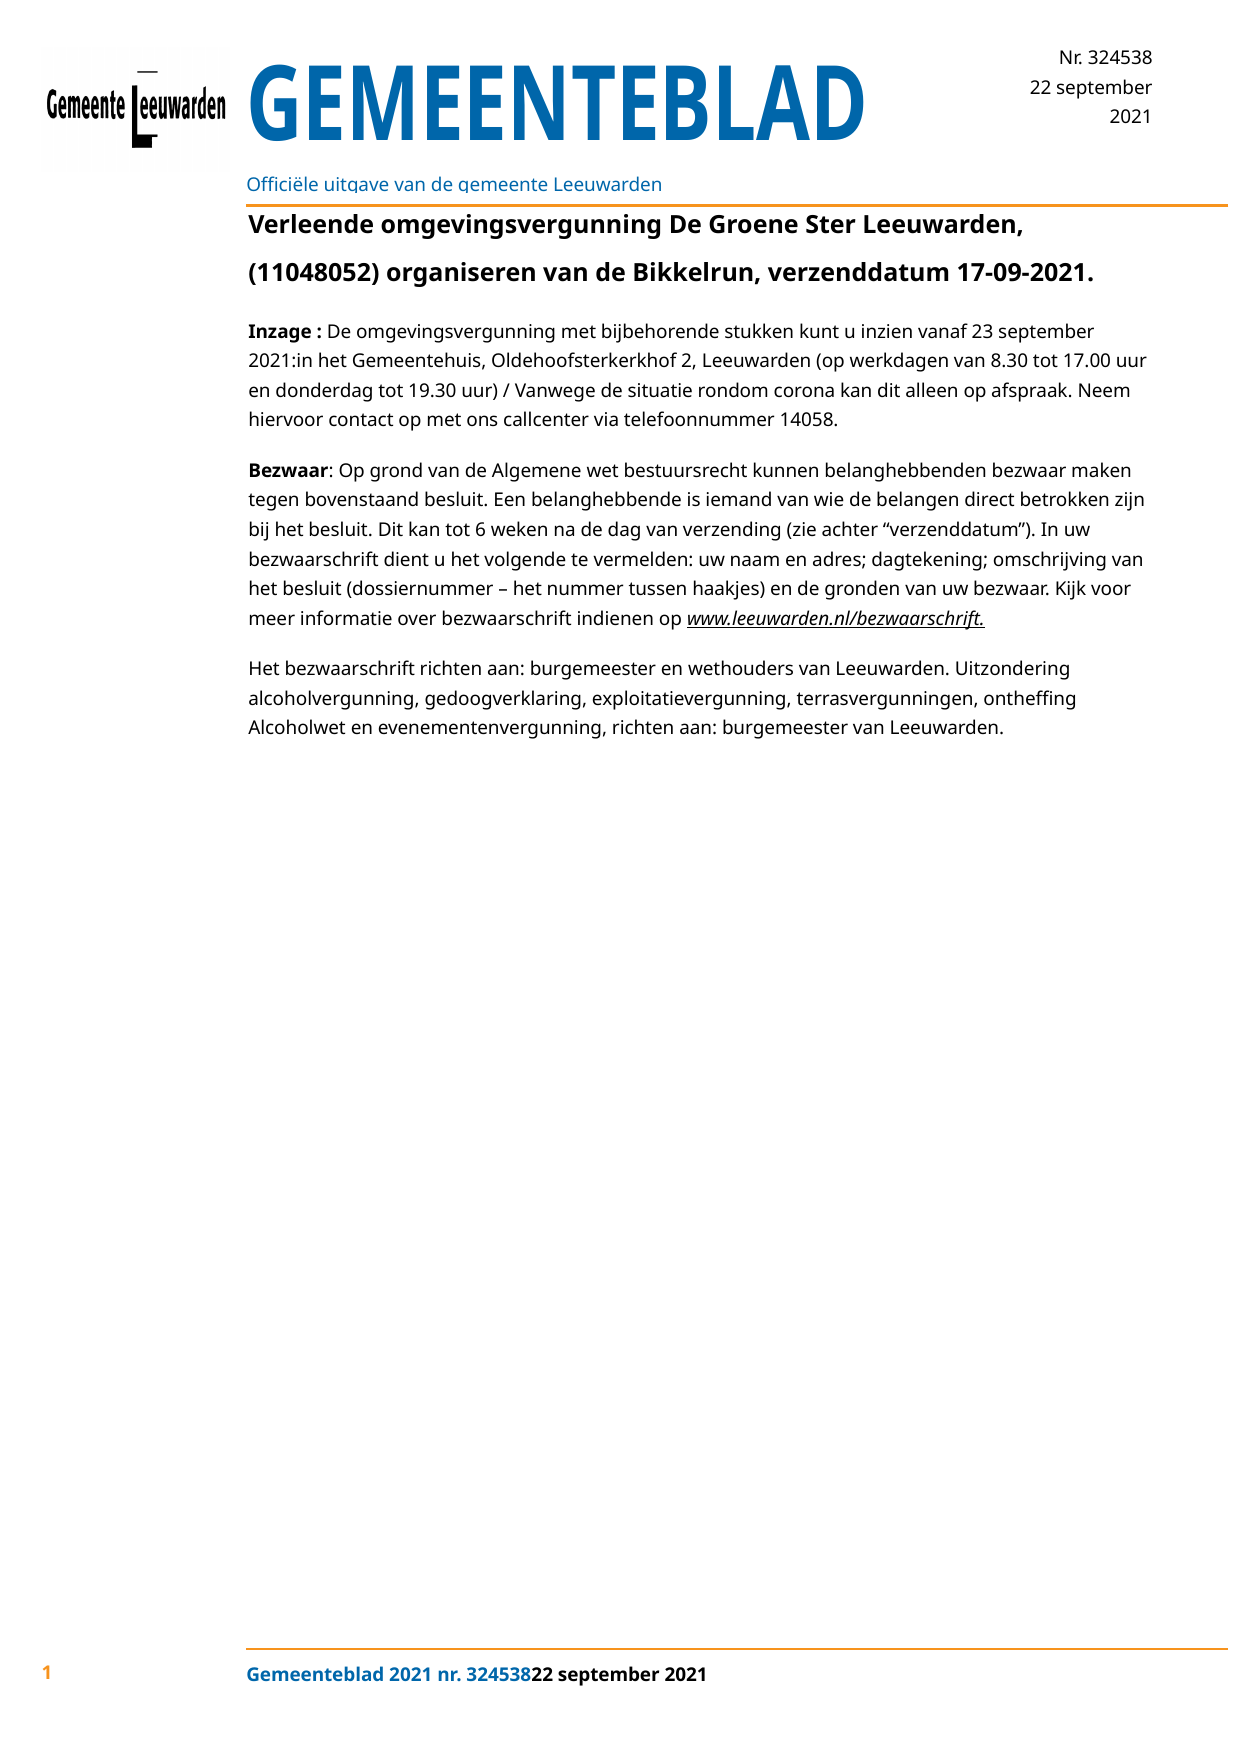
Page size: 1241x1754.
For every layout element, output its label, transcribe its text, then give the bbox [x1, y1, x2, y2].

picture [41, 47, 231, 172]
text Bezwaar: Op grond van de Algemene wet bestuursrecht kunnen belanghebbenden bezwaar maken tegen bovenstaand besluit. Een belanghebbende is iemand van wie de belangen direct betrokken zijn bij het besluit. Dit kan tot 6 weken na de dag van verzending (zie achter “verzenddatum”). In uw bezwaarschrift dient u het volgende te vermelden: uw naam en adres; dagtekening; omschrijving van het besluit (dossiernummer – het nummer tussen haakjes) en de gronden van uw bezwaar. Kijk voor meer informatie over bezwaarschrift indienen op www.leeuwarden.nl/bezwaarschrift. [248, 457, 1152, 631]
text Het bezwaarschrift richten aan: burgemeester en wethouders van Leeuwarden. Uitzondering alcoholvergunning, gedoogverklaring, exploitatievergunning, terrasvergunningen, ontheffing Alcoholwet en evenementenvergunning, richten aan: burgemeester van Leeuwarden. [248, 655, 1152, 740]
text Verleende omgevingsvergunning De Groene Ster Leeuwarden, (11048052) organiseren van de Bikkelrun, verzenddatum 17-09-2021. [248, 207, 1152, 288]
text Inzage : De omgevingsvergunning met bijbehorende stukken kunt u inzien vanaf 23 september 2021:in het Gemeentehuis, Oldehoofsterkerkhof 2, Leeuwarden (op werkdagen van 8.30 tot 17.00 uur en donderdag tot 19.30 uur) / Vanwege de situatie rondom corona kan dit alleen op afspraak. Neem hiervoor contact op met ons callcenter via telefoonnummer 14058. [248, 318, 1152, 432]
